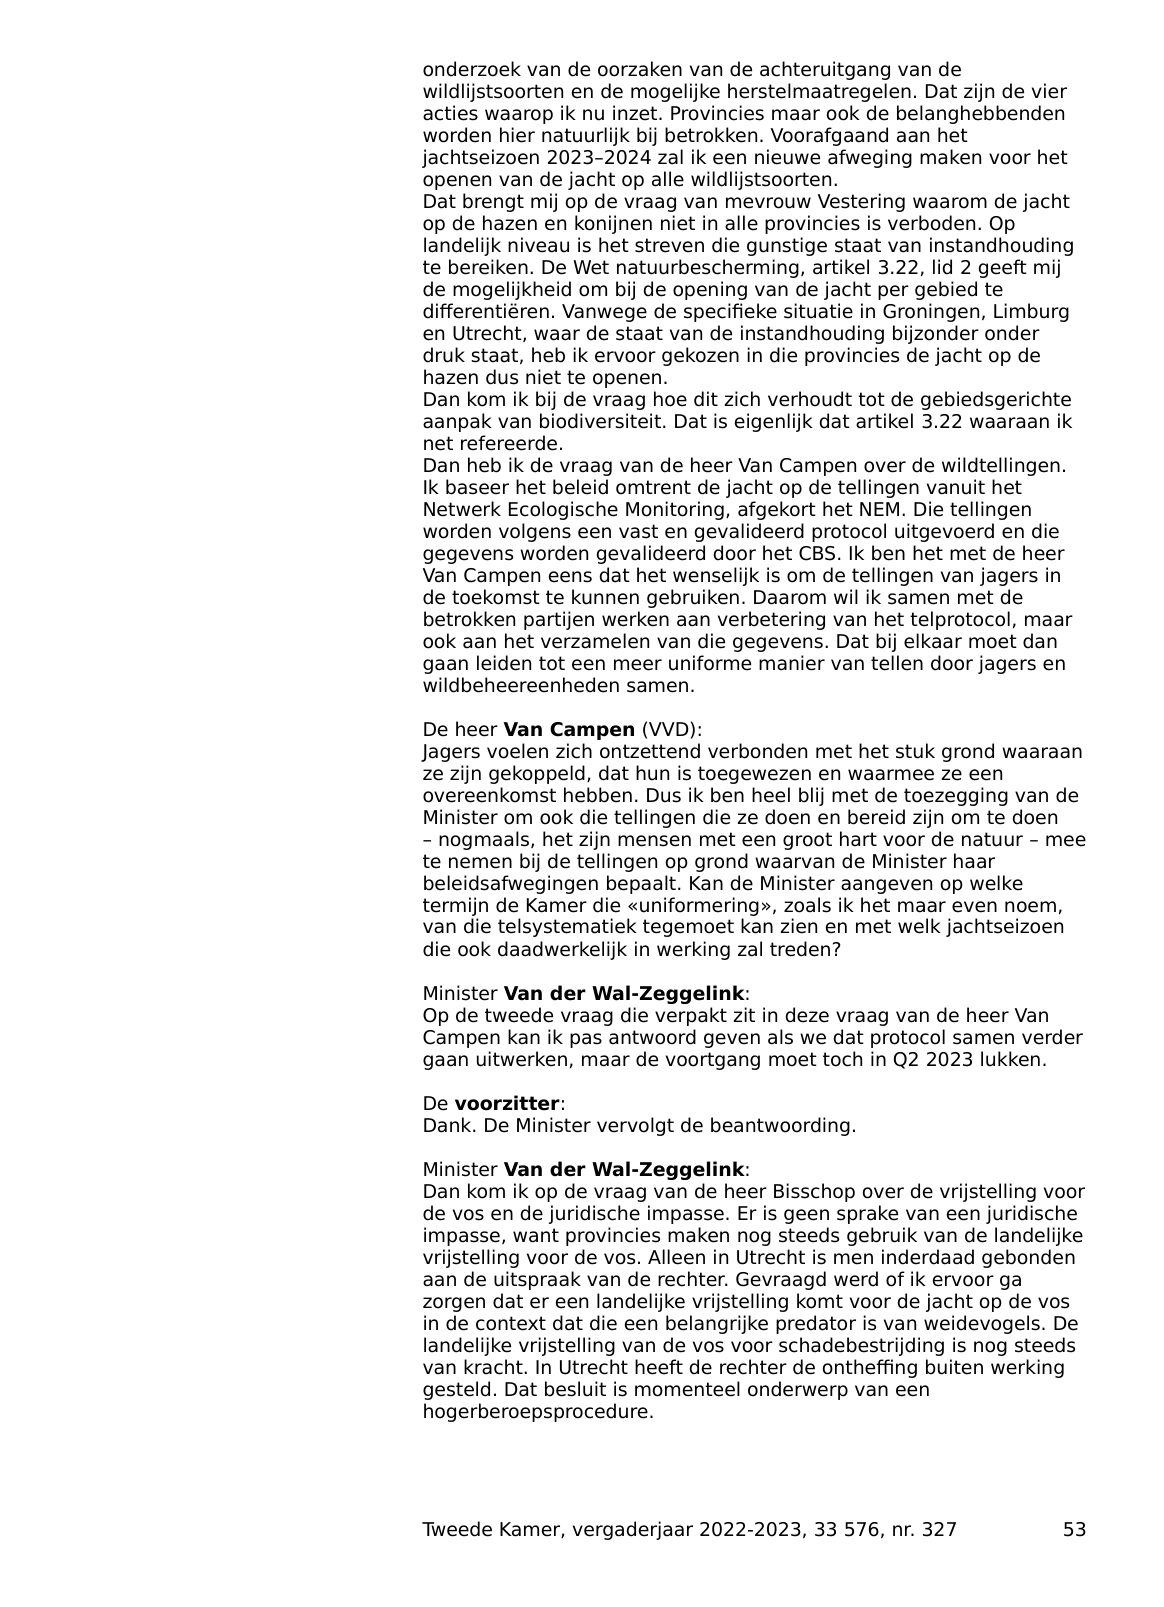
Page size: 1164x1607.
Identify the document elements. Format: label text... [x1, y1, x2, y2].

text Dan kom ik op de vraag van de heer Bisschop over de vrijstelling voor de vos en de juridische impasse. Er is geen sprake van een juridische impasse, want provincies maken nog steeds gebruik van de landelijke vrijstelling voor de vos. Alleen in Utrecht is men inderdaad gebonden aan de uitspraak van de rechter. Gevraagd werd of ik ervoor ga zorgen dat er een landelijke vrijstelling komt voor de jacht op de vos in de context dat die een belangrijke predator is van weidevogels. De landelijke vrijstelling van de vos voor schadebestrijding is nog steeds van kracht. In Utrecht heeft de rechter de ontheffing buiten werking gesteld. Dat besluit is momenteel onderwerp van een hogerberoepsprocedure. [422, 1181, 1087, 1423]
text onderzoek van de oorzaken van de achteruitgang van de wildlijstsoorten en de mogelijke herstelmaatregelen. Dat zijn de vier acties waarop ik nu inzet. Provincies maar ook de belanghebbenden worden hier natuurlijk bij betrokken. Voorafgaand aan het jachtseizoen 2023–2024 zal ik een nieuwe afweging maken voor het openen van de jacht op alle wildlijstsoorten. [422, 59, 1087, 191]
text Minister Van der Wal-Zeggelink: [422, 983, 1087, 1004]
text De voorzitter: [422, 1093, 1087, 1115]
text Dan heb ik de vraag van de heer Van Campen over de wildtellingen. Ik baseer het beleid omtrent de jacht op de tellingen vanuit het Netwerk Ecologische Monitoring, afgekort het NEM. Die tellingen worden volgens een vast en gevalideerd protocol uitgevoerd en die gegevens worden gevalideerd door het CBS. Ik ben het met de heer Van Campen eens dat het wenselijk is om de tellingen van jagers in de toekomst te kunnen gebruiken. Daarom wil ik samen met de betrokken partijen werken aan verbetering van het telprotocol, maar ook aan het verzamelen van die gegevens. Dat bij elkaar moet dan gaan leiden tot een meer uniforme manier van tellen door jagers en wildbeheereenheden samen. [422, 455, 1087, 696]
text Jagers voelen zich ontzettend verbonden met het stuk grond waaraan ze zijn gekoppeld, dat hun is toegewezen en waarmee ze een overeenkomst hebben. Dus ik ben heel blij met de toezegging van de Minister om ook die tellingen die ze doen en bereid zijn om te doen – nogmaals, het zijn mensen met een groot hart voor de natuur – mee te nemen bij de tellingen op grond waarvan de Minister haar beleidsafwegingen bepaalt. Kan de Minister aangeven op welke termijn de Kamer die «uniformering», zoals ik het maar even noem, van die telsystematiek tegemoet kan zien en met welk jachtseizoen die ook daadwerkelijk in werking zal treden? [422, 741, 1087, 960]
text Op de tweede vraag die verpakt zit in deze vraag van de heer Van Campen kan ik pas antwoord geven als we dat protocol samen verder gaan uitwerken, maar de voortgang moet toch in Q2 2023 lukken. [422, 1004, 1087, 1071]
text Dank. De Minister vervolgt de beantwoording. [422, 1115, 1087, 1137]
text Minister Van der Wal-Zeggelink: [422, 1159, 1087, 1181]
text Dat brengt mij op de vraag van mevrouw Vestering waarom de jacht op de hazen en konijnen niet in alle provincies is verboden. Op landelijk niveau is het streven die gunstige staat van instandhouding te bereiken. De Wet natuurbescherming, artikel 3.22, lid 2 geeft mij de mogelijkheid om bij de opening van de jacht per gebied te differentiëren. Vanwege de specifieke situatie in Groningen, Limburg en Utrecht, waar de staat van de instandhouding bijzonder onder druk staat, heb ik ervoor gekozen in die provincies de jacht op de hazen dus niet te openen. [422, 191, 1087, 389]
text Dan kom ik bij de vraag hoe dit zich verhoudt tot de gebiedsgerichte aanpak van biodiversiteit. Dat is eigenlijk dat artikel 3.22 waaraan ik net refereerde. [422, 389, 1087, 455]
text De heer Van Campen (VVD): [422, 719, 1087, 741]
